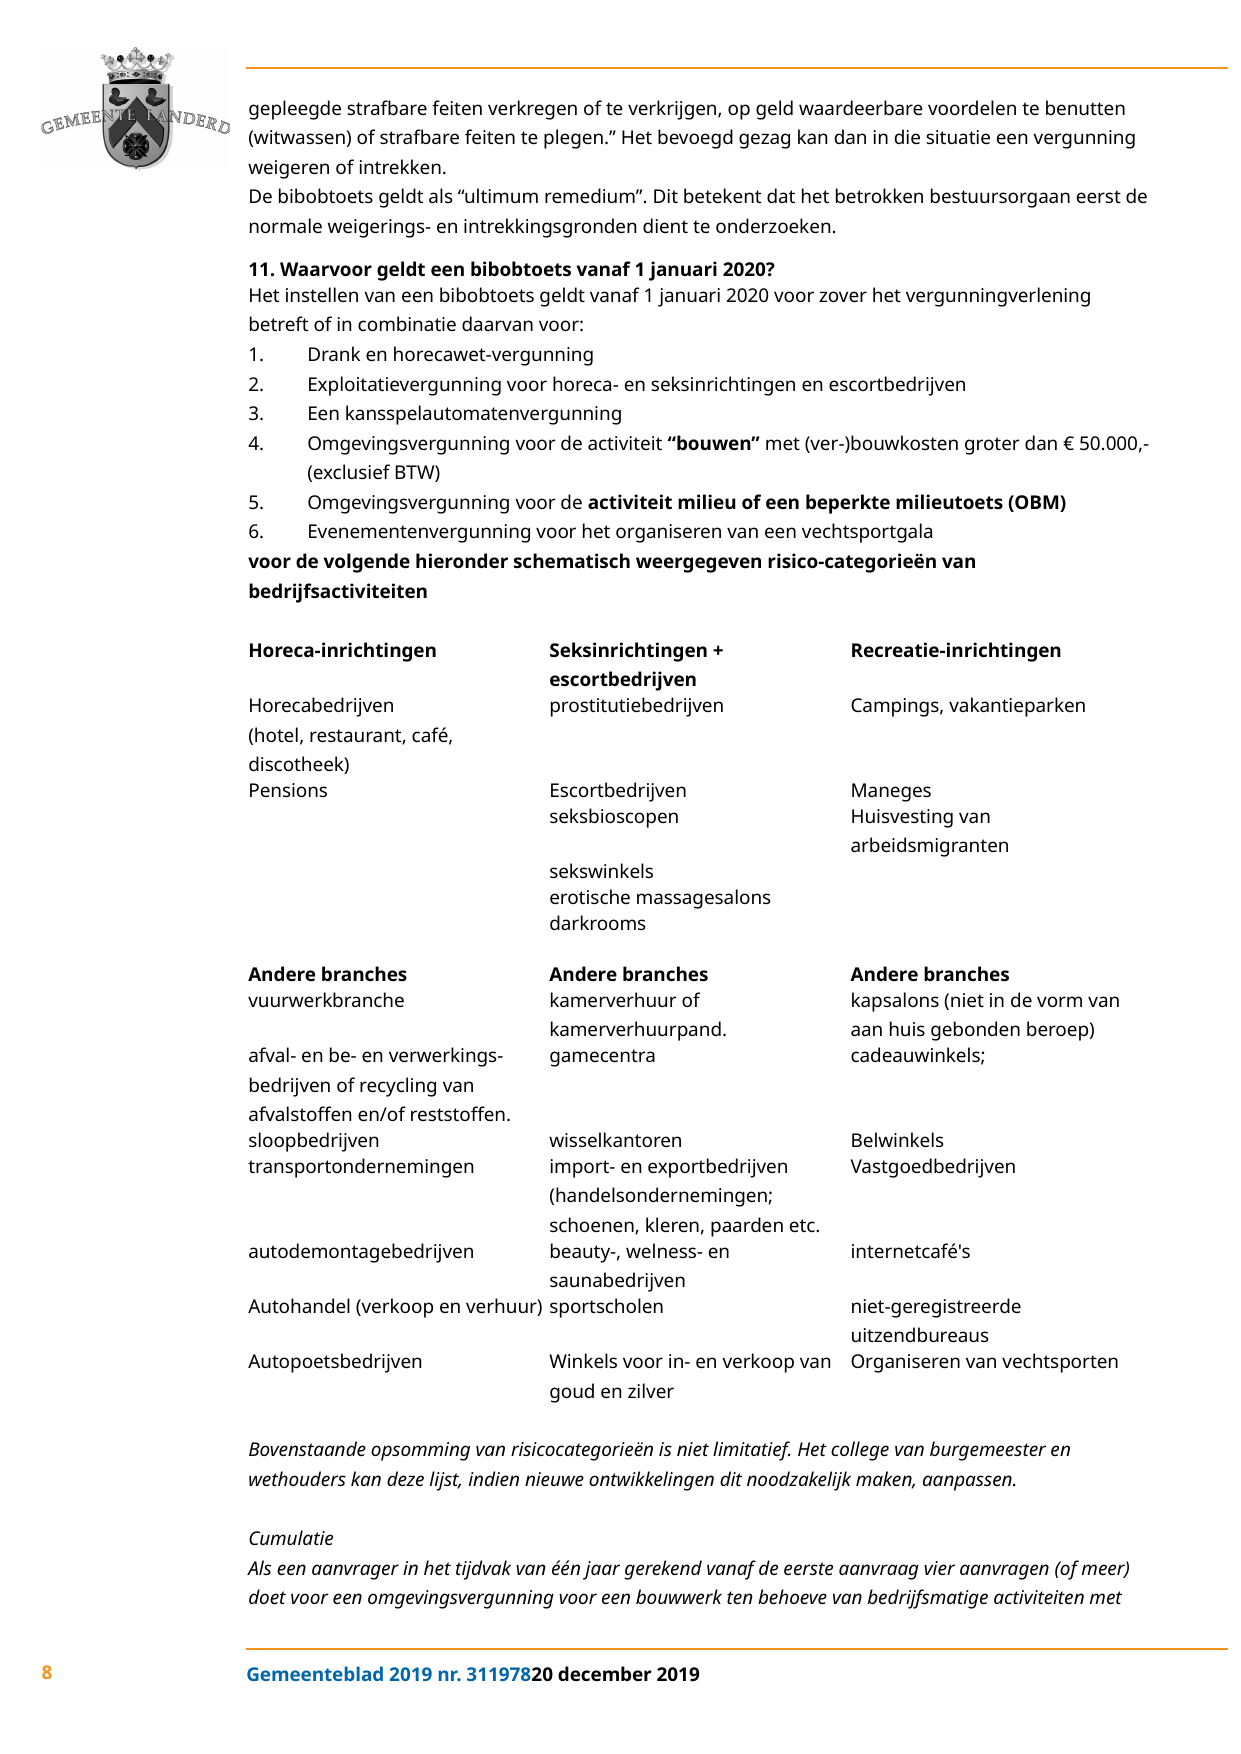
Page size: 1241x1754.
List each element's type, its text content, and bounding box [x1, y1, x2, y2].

table_header Seksinrichtingen + escortbedrijven [549, 637, 850, 692]
table_cell Vastgoedbedrijven [850, 1153, 1152, 1238]
table_cell Winkels voor in- en verkoop van goud en zilver [549, 1349, 850, 1404]
table_cell Belwinkels [850, 1127, 1152, 1153]
list Een kansspelautomatenvergunning [248, 400, 1152, 426]
table_cell internetcafé's [850, 1238, 1152, 1293]
table_cell [549, 936, 850, 961]
table_cell Andere branches [549, 961, 850, 987]
table_cell import- en exportbedrijven (handelsondernemingen; schoenen, kleren, paarden etc. [549, 1153, 850, 1238]
list Omgevingsvergunning voor de activiteit milieu of een beperkte milieutoets (OBM) [248, 489, 1152, 515]
table_cell seksbioscopen [549, 803, 850, 858]
table_cell sekswinkels [549, 858, 850, 884]
text Het instellen van een bibobtoets geldt vanaf 1 januari 2020 voor zover het vergunningverlening betreft of in combinatie daarvan voor: [248, 282, 1152, 337]
table_cell autodemontagebedrijven [248, 1238, 549, 1293]
table_cell transportondernemingen [248, 1153, 549, 1238]
table_cell afval- en be- en verwerkings-bedrijven of recycling van afvalstoffen en/of reststoffen. [248, 1042, 549, 1127]
table_cell [248, 936, 549, 961]
table_cell Huisvesting van arbeidsmigranten [850, 803, 1152, 858]
table_header Recreatie-inrichtingen [850, 637, 1152, 692]
table_cell [248, 803, 549, 858]
table_cell Pensions [248, 777, 549, 803]
table_cell vuurwerkbranche [248, 987, 549, 1042]
text voor de volgende hieronder schematisch weergegeven risico-categorieën van bedrijfsactiviteiten [248, 548, 1152, 603]
table_cell Andere branches [248, 961, 549, 987]
table_cell [850, 910, 1152, 936]
list Exploitatievergunning voor horeca- en seksinrichtingen en escortbedrijven [248, 371, 1152, 396]
table_cell [248, 858, 549, 884]
table_cell sloopbedrijven [248, 1127, 549, 1153]
table_cell Maneges [850, 777, 1152, 803]
table_cell erotische massagesalons [549, 884, 850, 910]
table_cell Andere branches [850, 961, 1152, 987]
text Bovenstaande opsomming van risicocategorieën is niet limitatief. Het college van burgemeester en wethouders kan deze lijst, indien nieuwe ontwikkelingen dit noodzakelijk maken, aanpassen. [248, 1437, 1152, 1492]
table_cell Campings, vakantieparken [850, 693, 1152, 777]
table_cell niet-geregistreerde uitzendbureaus [850, 1293, 1152, 1348]
list Omgevingsvergunning voor de activiteit “bouwen” met (ver-)bouwkosten groter dan € 50.000,- (exclusief BTW) [248, 430, 1152, 485]
table_cell [248, 910, 549, 936]
table_cell Horecabedrijven (hotel, restaurant, café, discotheek) [248, 693, 549, 777]
table_cell [850, 858, 1152, 884]
text Als een aanvrager in het tijdvak van één jaar gerekend vanaf de eerste aanvraag vier aanvragen (of meer) doet voor een omgevingsvergunning voor een bouwwerk ten behoeve van bedrijfsmatige activiteiten met [248, 1555, 1152, 1610]
table_cell wisselkantoren [549, 1127, 850, 1153]
table_cell Autohandel (verkoop en verhuur) [248, 1293, 549, 1348]
table_cell darkrooms [549, 910, 850, 936]
table_cell Organiseren van vechtsporten [850, 1349, 1152, 1404]
table_cell beauty-, welness- en saunabedrijven [549, 1238, 850, 1293]
table_cell [850, 884, 1152, 910]
table_cell sportscholen [549, 1293, 850, 1348]
table_cell [248, 884, 549, 910]
table_cell kamerverhuur of kamerverhuurpand. [549, 987, 850, 1042]
text gepleegde strafbare feiten verkregen of te verkrijgen, op geld waardeerbare voordelen te benutten (witwassen) of strafbare feiten te plegen.” Het bevoegd gezag kan dan in die situatie een vergunning weigeren of intrekken. [248, 95, 1152, 180]
table_cell Escortbedrijven [549, 777, 850, 803]
table_cell kapsalons (niet in de vorm van aan huis gebonden beroep) [850, 987, 1152, 1042]
table_cell gamecentra [549, 1042, 850, 1127]
table_cell prostitutiebedrijven [549, 693, 850, 777]
table_cell Autopoetsbedrijven [248, 1349, 549, 1404]
list Evenementenvergunning voor het organiseren van een vechtsportgala [248, 519, 1152, 544]
table_cell cadeauwinkels; [850, 1042, 1152, 1127]
table_header Horeca-inrichtingen [248, 637, 549, 692]
text 11. Waarvoor geldt een bibobtoets vanaf 1 januari 2020? [248, 256, 1152, 282]
list Drank en horecawet-vergunning [248, 341, 1152, 367]
picture [41, 47, 231, 172]
table_cell [850, 936, 1152, 961]
text De bibobtoets geldt als “ultimum remedium”. Dit betekent dat het betrokken bestuursorgaan eerst de normale weigerings- en intrekkingsgronden dient te onderzoeken. [248, 183, 1152, 239]
text Cumulatie [248, 1525, 1152, 1551]
